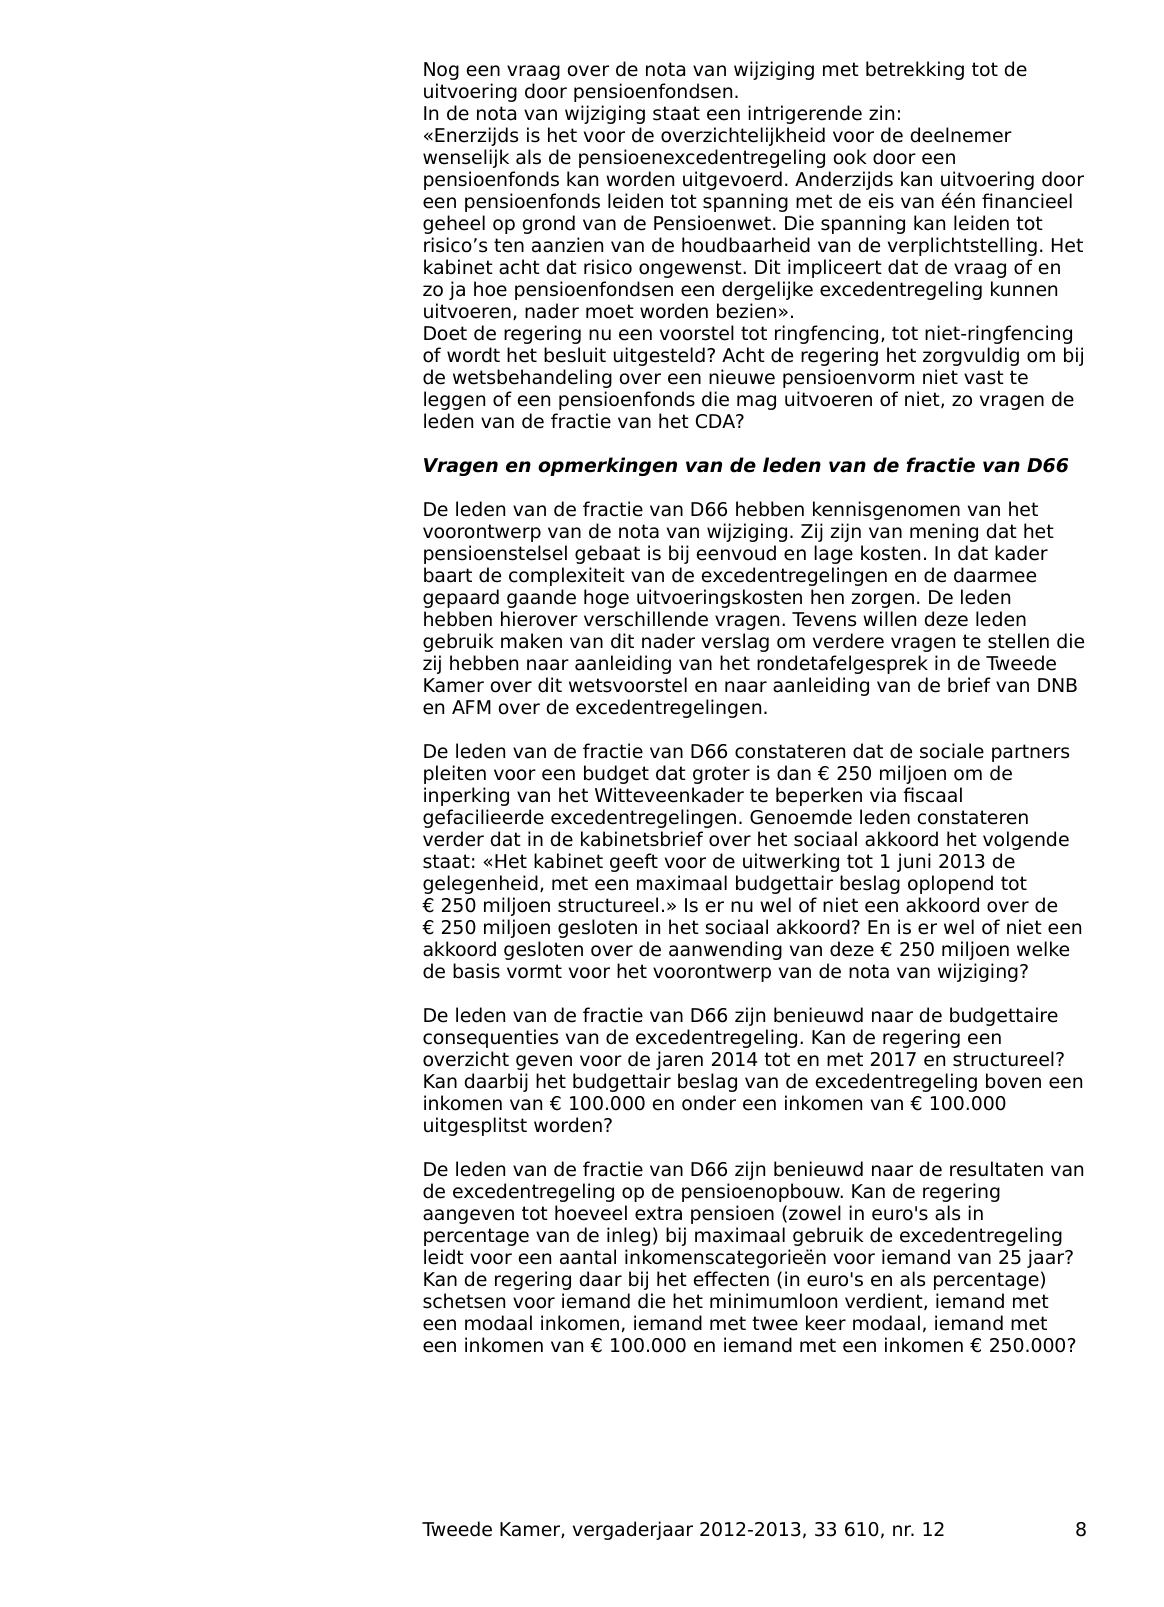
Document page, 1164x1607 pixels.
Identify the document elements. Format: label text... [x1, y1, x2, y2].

text Doet de regering nu een voorstel tot ringfencing, tot niet-ringfencing of wordt het besluit uitgesteld? Acht de regering het zorgvuldig om bij de wetsbehandeling over een nieuwe pensioenvorm niet vast te leggen of een pensioenfonds die mag uitvoeren of niet, zo vragen de leden van de fractie van het CDA? [422, 323, 1087, 433]
text In de nota van wijziging staat een intrigerende zin: [422, 103, 1087, 125]
subtitle Vragen en opmerkingen van de leden van de fractie van D66 [422, 455, 1087, 477]
text De leden van de fractie van D66 hebben kennisgenomen van het voorontwerp van de nota van wijziging. Zij zijn van mening dat het pensioenstelsel gebaat is bij eenvoud en lage kosten. In dat kader baart de complexiteit van de excedentregelingen en de daarmee gepaard gaande hoge uitvoeringskosten hen zorgen. De leden hebben hierover verschillende vragen. Tevens willen deze leden gebruik maken van dit nader verslag om verdere vragen te stellen die zij hebben naar aanleiding van het rondetafelgesprek in de Tweede Kamer over dit wetsvoorstel en naar aanleiding van de brief van DNB en AFM over de excedentregelingen. [422, 499, 1087, 719]
text De leden van de fractie van D66 zijn benieuwd naar de budgettaire consequenties van de excedentregeling. Kan de regering een overzicht geven voor de jaren 2014 tot en met 2017 en structureel? Kan daarbij het budgettair beslag van de excedentregeling boven een inkomen van € 100.000 en onder een inkomen van € 100.000 uitgesplitst worden? [422, 1005, 1087, 1137]
text Nog een vraag over de nota van wijziging met betrekking tot de uitvoering door pensioenfondsen. [422, 59, 1087, 103]
text «Enerzijds is het voor de overzichtelijkheid voor de deelnemer wenselijk als de pensioenexcedentregeling ook door een pensioenfonds kan worden uitgevoerd. Anderzijds kan uitvoering door een pensioenfonds leiden tot spanning met de eis van één financieel geheel op grond van de Pensioenwet. Die spanning kan leiden tot risico’s ten aanzien van de houdbaarheid van de verplichtstelling. Het kabinet acht dat risico ongewenst. Dit impliceert dat de vraag of en zo ja hoe pensioenfondsen een dergelijke excedentregeling kunnen uitvoeren, nader moet worden bezien». [422, 125, 1087, 323]
text De leden van de fractie van D66 constateren dat de sociale partners pleiten voor een budget dat groter is dan € 250 miljoen om de inperking van het Witteveenkader te beperken via fiscaal gefacilieerde excedentregelingen. Genoemde leden constateren verder dat in de kabinetsbrief over het sociaal akkoord het volgende staat: «Het kabinet geeft voor de uitwerking tot 1 juni 2013 de gelegenheid, met een maximaal budgettair beslag oplopend tot € 250 miljoen structureel.» Is er nu wel of niet een akkoord over de € 250 miljoen gesloten in het sociaal akkoord? En is er wel of niet een akkoord gesloten over de aanwending van deze € 250 miljoen welke de basis vormt voor het voorontwerp van de nota van wijziging? [422, 741, 1087, 983]
text De leden van de fractie van D66 zijn benieuwd naar de resultaten van de excedentregeling op de pensioenopbouw. Kan de regering aangeven tot hoeveel extra pensioen (zowel in euro's als in percentage van de inleg) bij maximaal gebruik de excedentregeling leidt voor een aantal inkomenscategorieën voor iemand van 25 jaar? Kan de regering daar bij het effecten (in euro's en als percentage) schetsen voor iemand die het minimumloon verdient, iemand met een modaal inkomen, iemand met twee keer modaal, iemand met een inkomen van € 100.000 en iemand met een inkomen € 250.000? [422, 1159, 1087, 1357]
